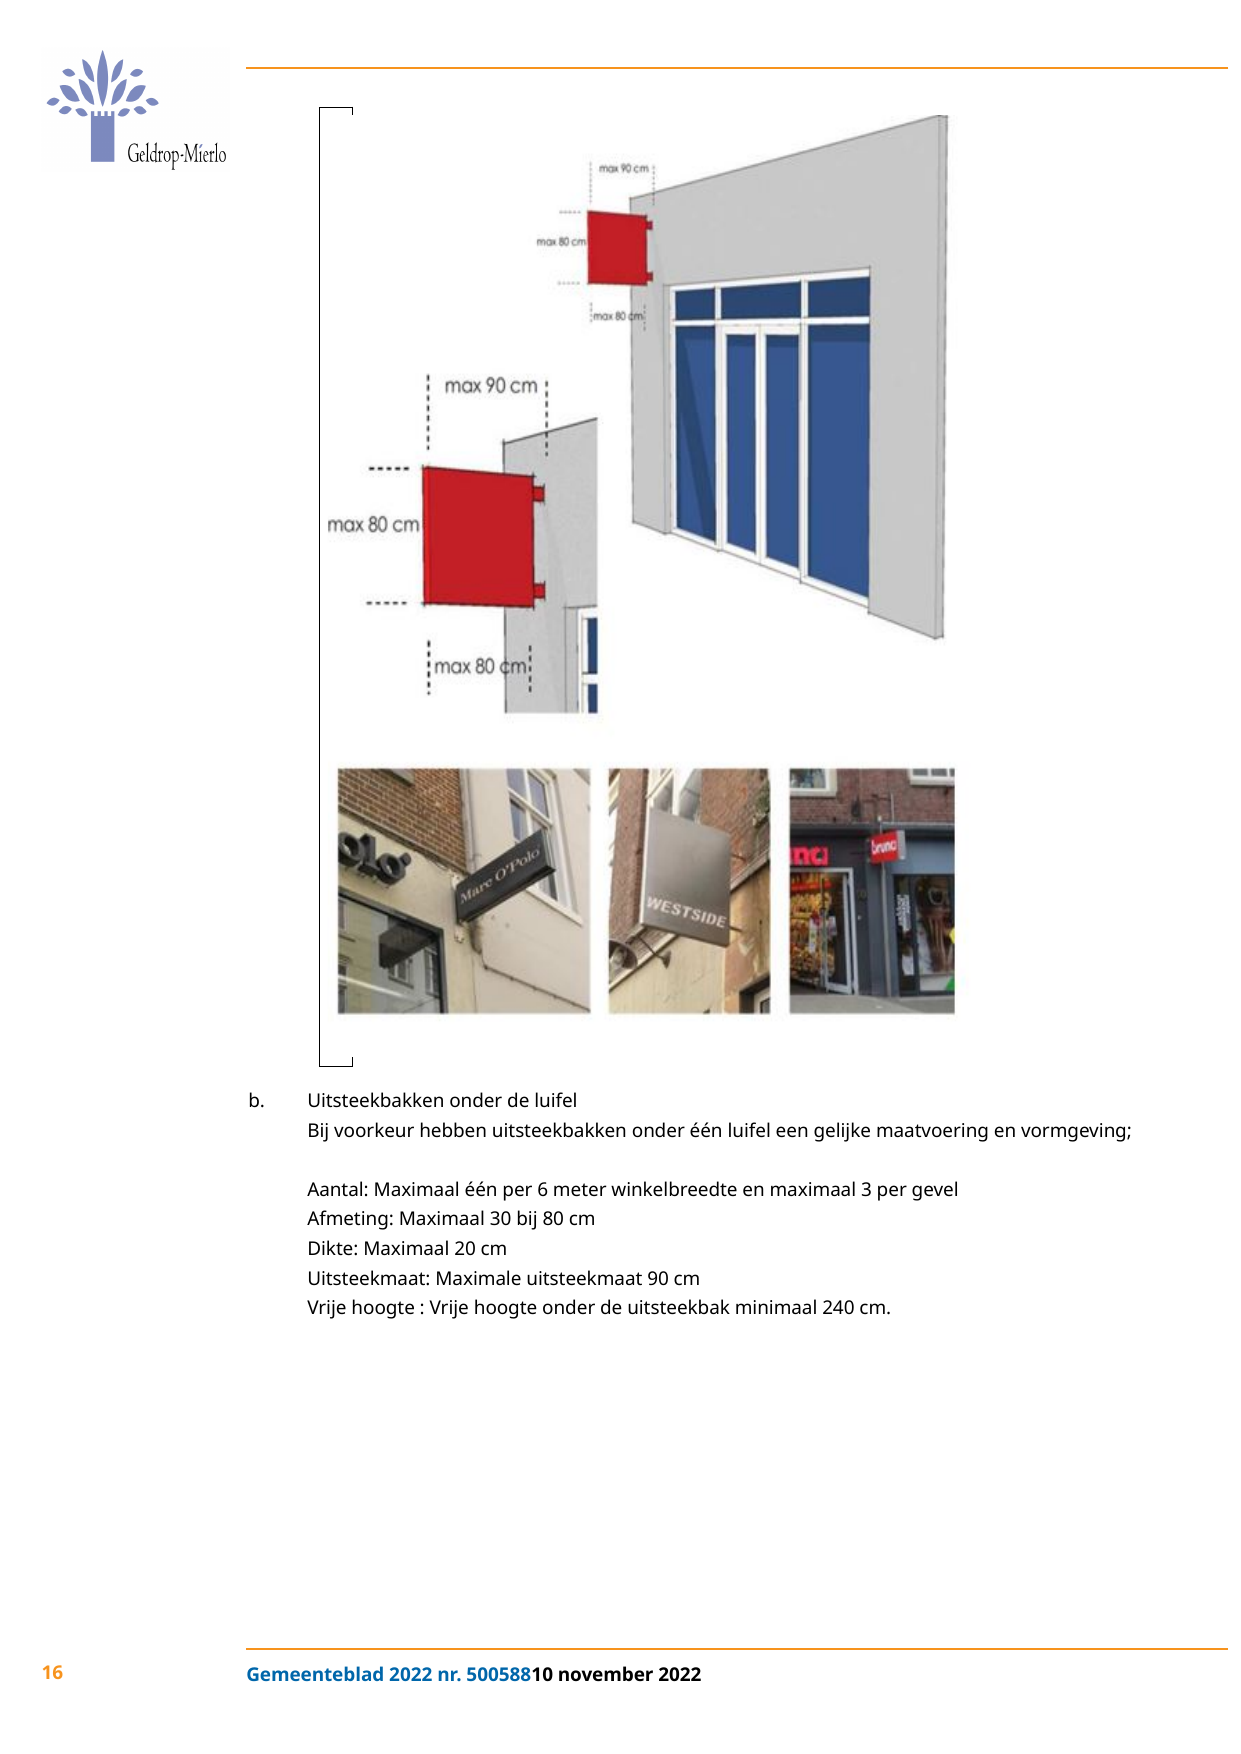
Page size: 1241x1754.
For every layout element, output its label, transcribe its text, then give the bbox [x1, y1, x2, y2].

list Bij voorkeur hebben uitsteekbakken onder één luifel een gelijke maatvoering en vormgeving; [248, 1117, 1152, 1143]
list Aantal: Maximaal één per 6 meter winkelbreedte en maximaal 3 per gevel [248, 1176, 1152, 1202]
list Uitsteekbakken onder de luifel [248, 1087, 1152, 1113]
list Vrije hoogte : Vrije hoogte onder de uitsteekbak minimaal 240 cm. [248, 1294, 1152, 1320]
picture [327, 115, 977, 1057]
list Afmeting: Maximaal 30 bij 80 cm [248, 1206, 1152, 1231]
list Dikte: Maximaal 20 cm [248, 1235, 1152, 1261]
picture [41, 47, 231, 172]
list Uitsteekmaat: Maximale uitsteekmaat 90 cm [248, 1265, 1152, 1291]
